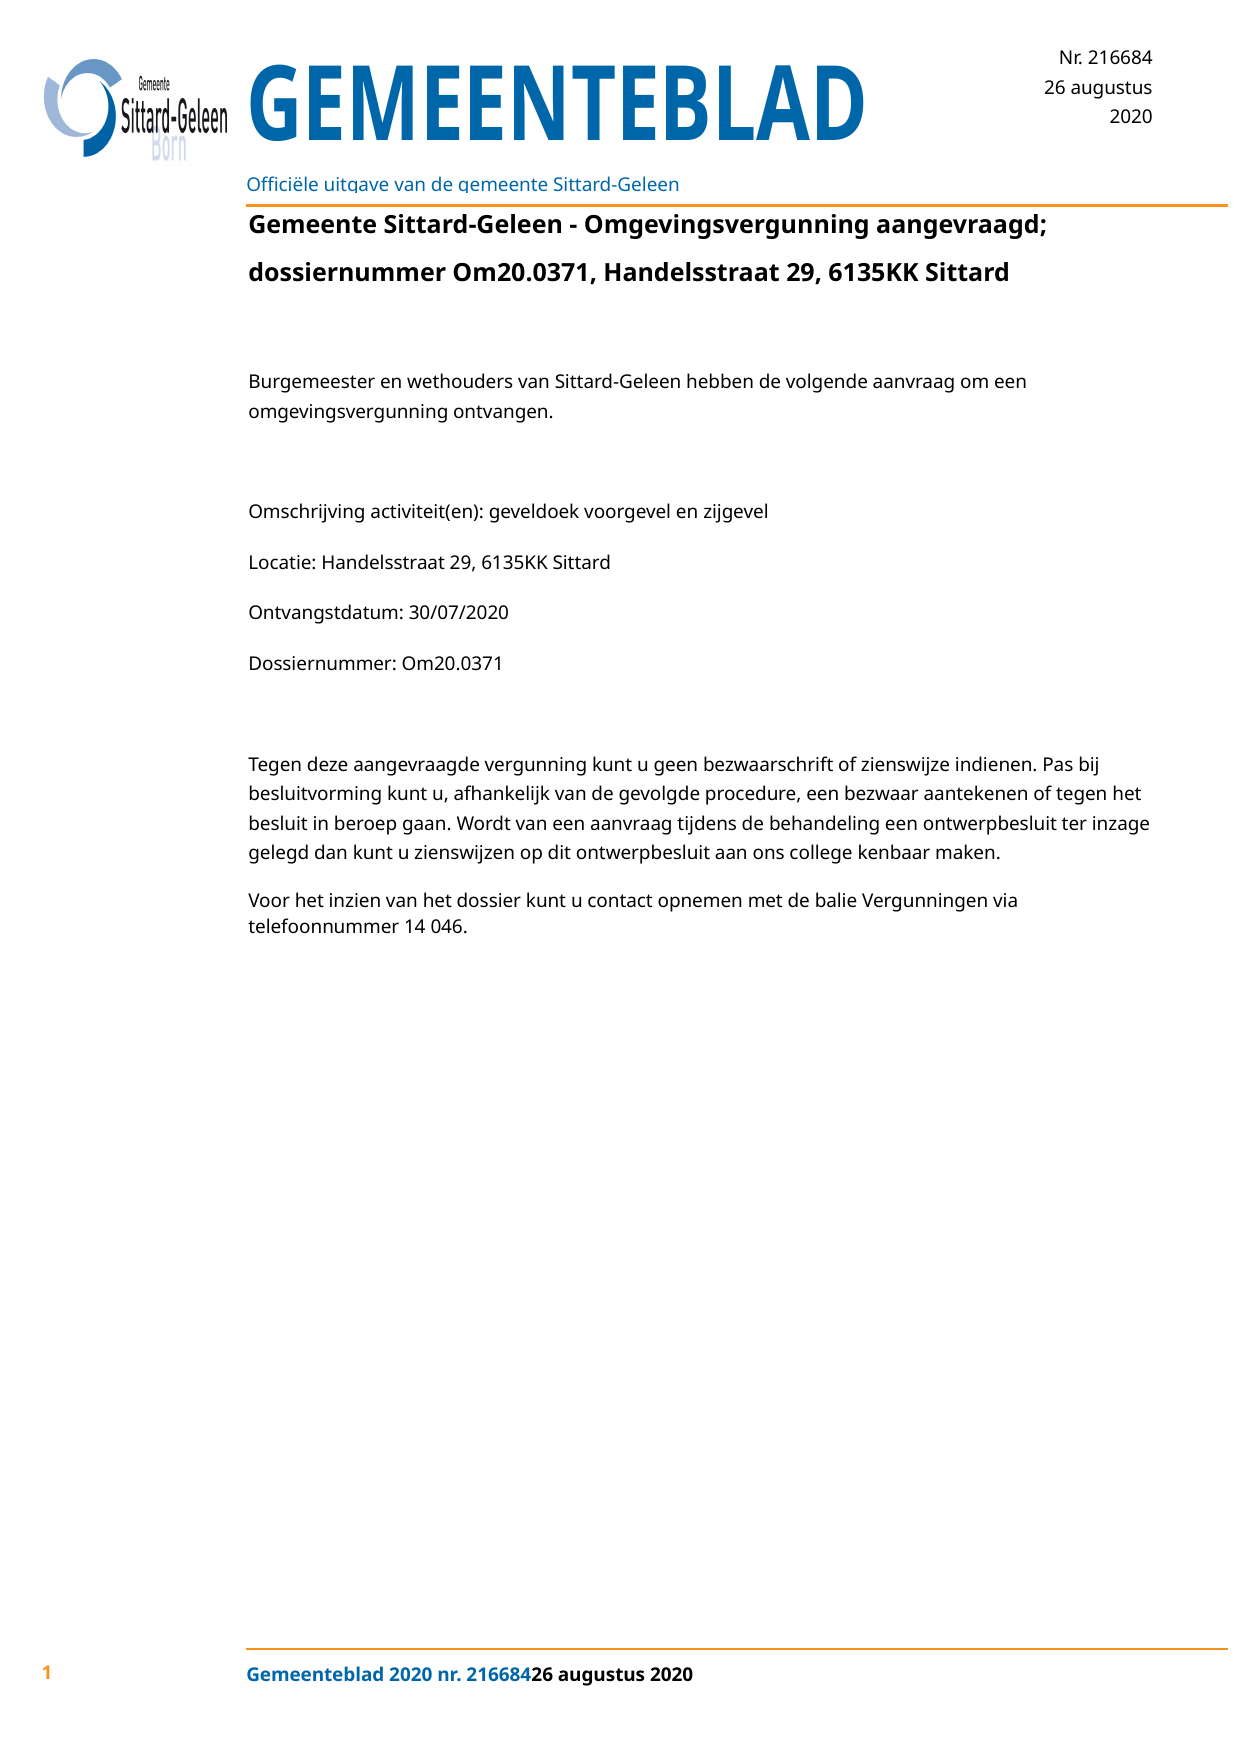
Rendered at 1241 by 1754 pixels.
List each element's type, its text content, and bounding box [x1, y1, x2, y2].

text Voor het inzien van het dossier kunt u contact opnemen met de balie Vergunningen via telefoonnummer 14 046. [248, 887, 1152, 939]
text Gemeente Sittard-Geleen - Omgevingsvergunning aangevraagd; dossiernummer Om20.0371, Handelsstraat 29, 6135KK Sittard [248, 207, 1152, 288]
text Burgemeester en wethouders van Sittard-Geleen hebben de volgende aanvraag om een omgevingsvergunning ontvangen. [248, 368, 1152, 424]
text Locatie: Handelsstraat 29, 6135KK Sittard [248, 549, 1152, 575]
text Omschrijving activiteit(en): geveldoek voorgevel en zijgevel [248, 499, 1152, 524]
text Tegen deze aangevraagde vergunning kunt u geen bezwaarschrift of zienswijze indienen. Pas bij besluitvorming kunt u, afhankelijk van de gevolgde procedure, een bezwaar aantekenen of tegen het besluit in beroep gaan. Wordt van een aanvraag tijdens de behandeling een ontwerpbesluit ter inzage gelegd dan kunt u zienswijzen op dit ontwerpbesluit aan ons college kenbaar maken. [248, 751, 1152, 865]
text Dossiernummer: Om20.0371 [248, 650, 1152, 676]
text Ontvangstdatum: 30/07/2020 [248, 599, 1152, 625]
picture [41, 47, 231, 172]
